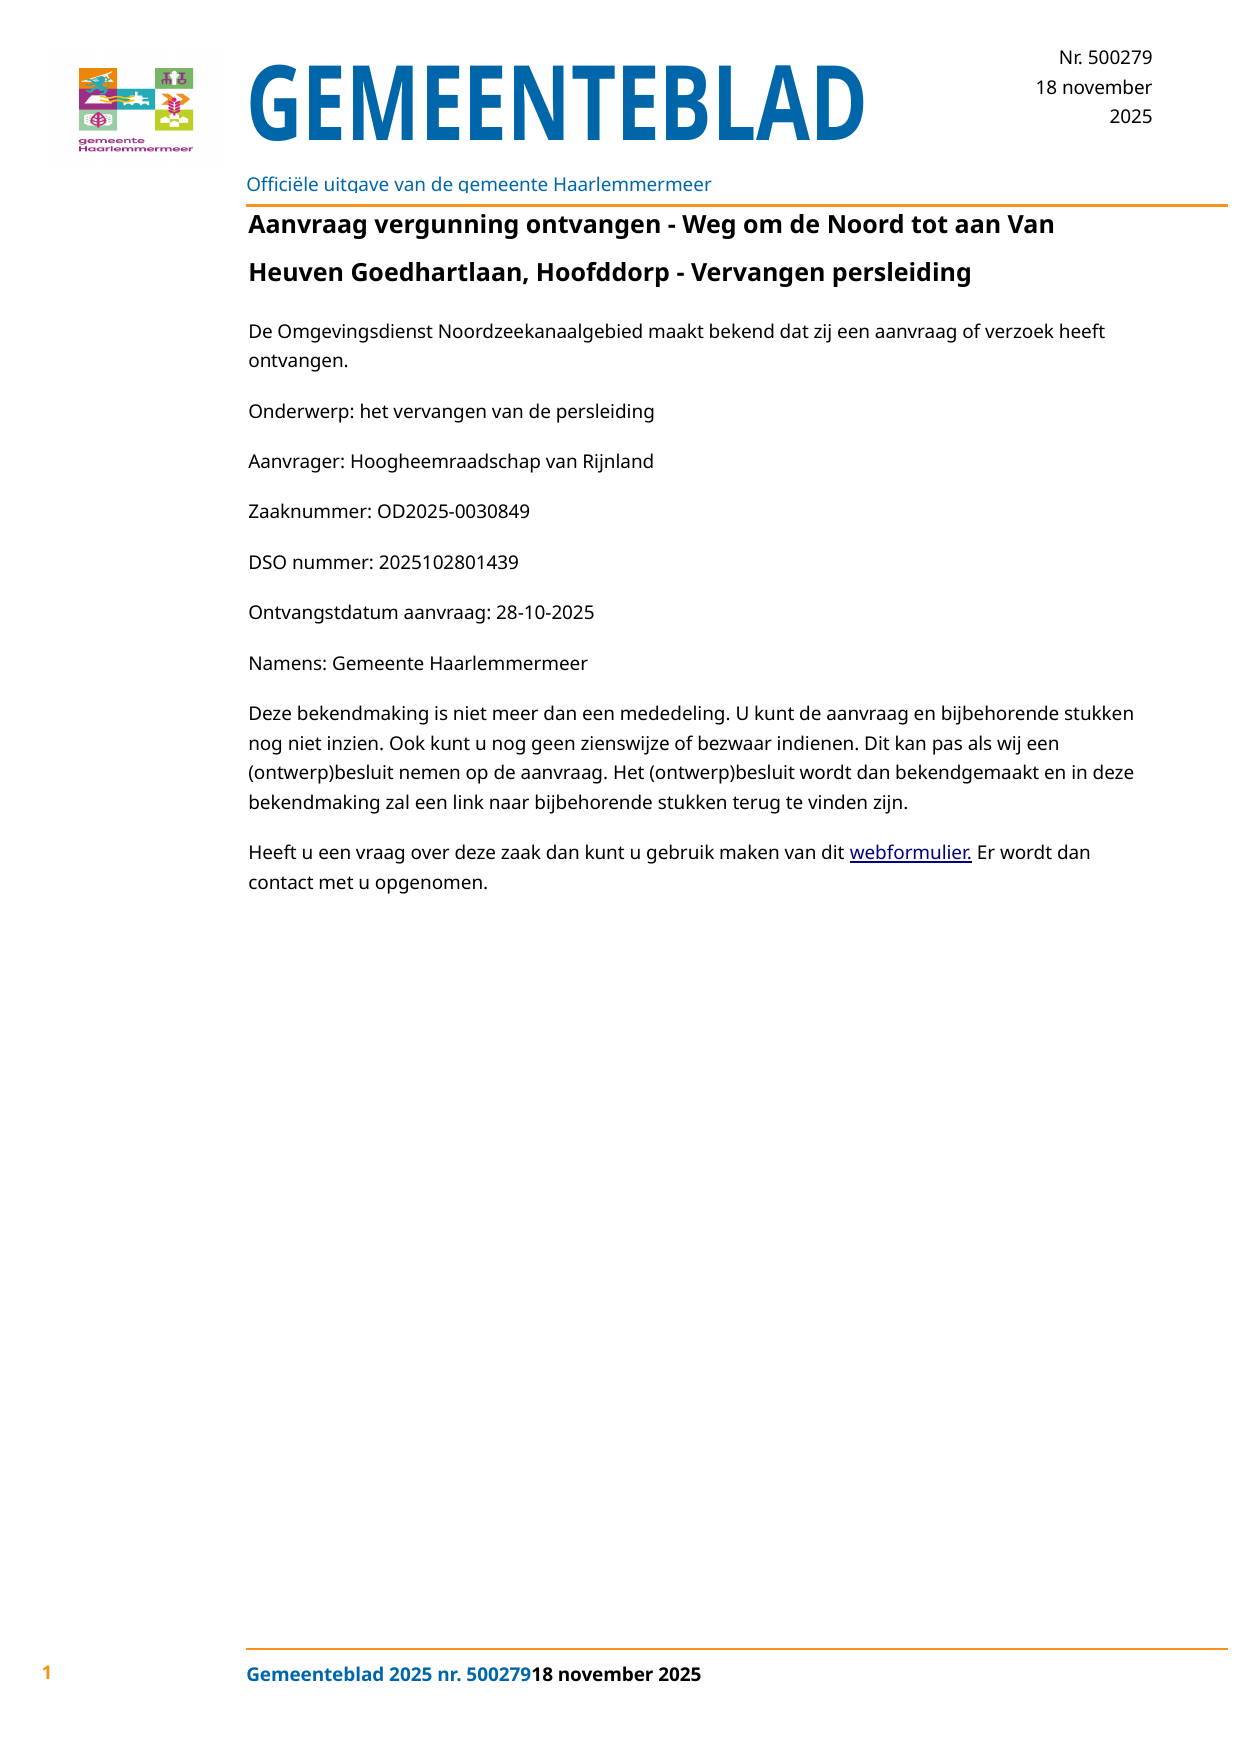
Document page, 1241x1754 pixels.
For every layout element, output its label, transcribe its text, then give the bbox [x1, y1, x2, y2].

text DSO nummer: 2025102801439 [248, 549, 1152, 575]
text Aanvraag vergunning ontvangen - Weg om de Noord tot aan Van Heuven Goedhartlaan, Hoofddorp - Vervangen persleiding [248, 207, 1152, 288]
text Deze bekendmaking is niet meer dan een mededeling. U kunt de aanvraag en bijbehorende stukken nog niet inzien. Ook kunt u nog geen zienswijze of bezwaar indienen. Dit kan pas als wij een (ontwerp)besluit nemen op de aanvraag. Het (ontwerp)besluit wordt dan bekendgemaakt en in deze bekendmaking zal een link naar bijbehorende stukken terug te vinden zijn. [248, 700, 1152, 815]
text Onderwerp: het vervangen van de persleiding [248, 398, 1152, 424]
text De Omgevingsdienst Noordzeekanaalgebied maakt bekend dat zij een aanvraag of verzoek heeft ontvangen. [248, 318, 1152, 373]
text Namens: Gemeente Haarlemmermeer [248, 650, 1152, 676]
text Zaaknummer: OD2025-0030849 [248, 499, 1152, 524]
text Aanvrager: Hoogheemraadschap van Rijnland [248, 448, 1152, 474]
text Ontvangstdatum aanvraag: 28-10-2025 [248, 599, 1152, 625]
picture [41, 47, 231, 172]
text Heeft u een vraag over deze zaak dan kunt u gebruik maken van dit webformulier. Er wordt dan contact met u opgenomen. [248, 839, 1152, 895]
